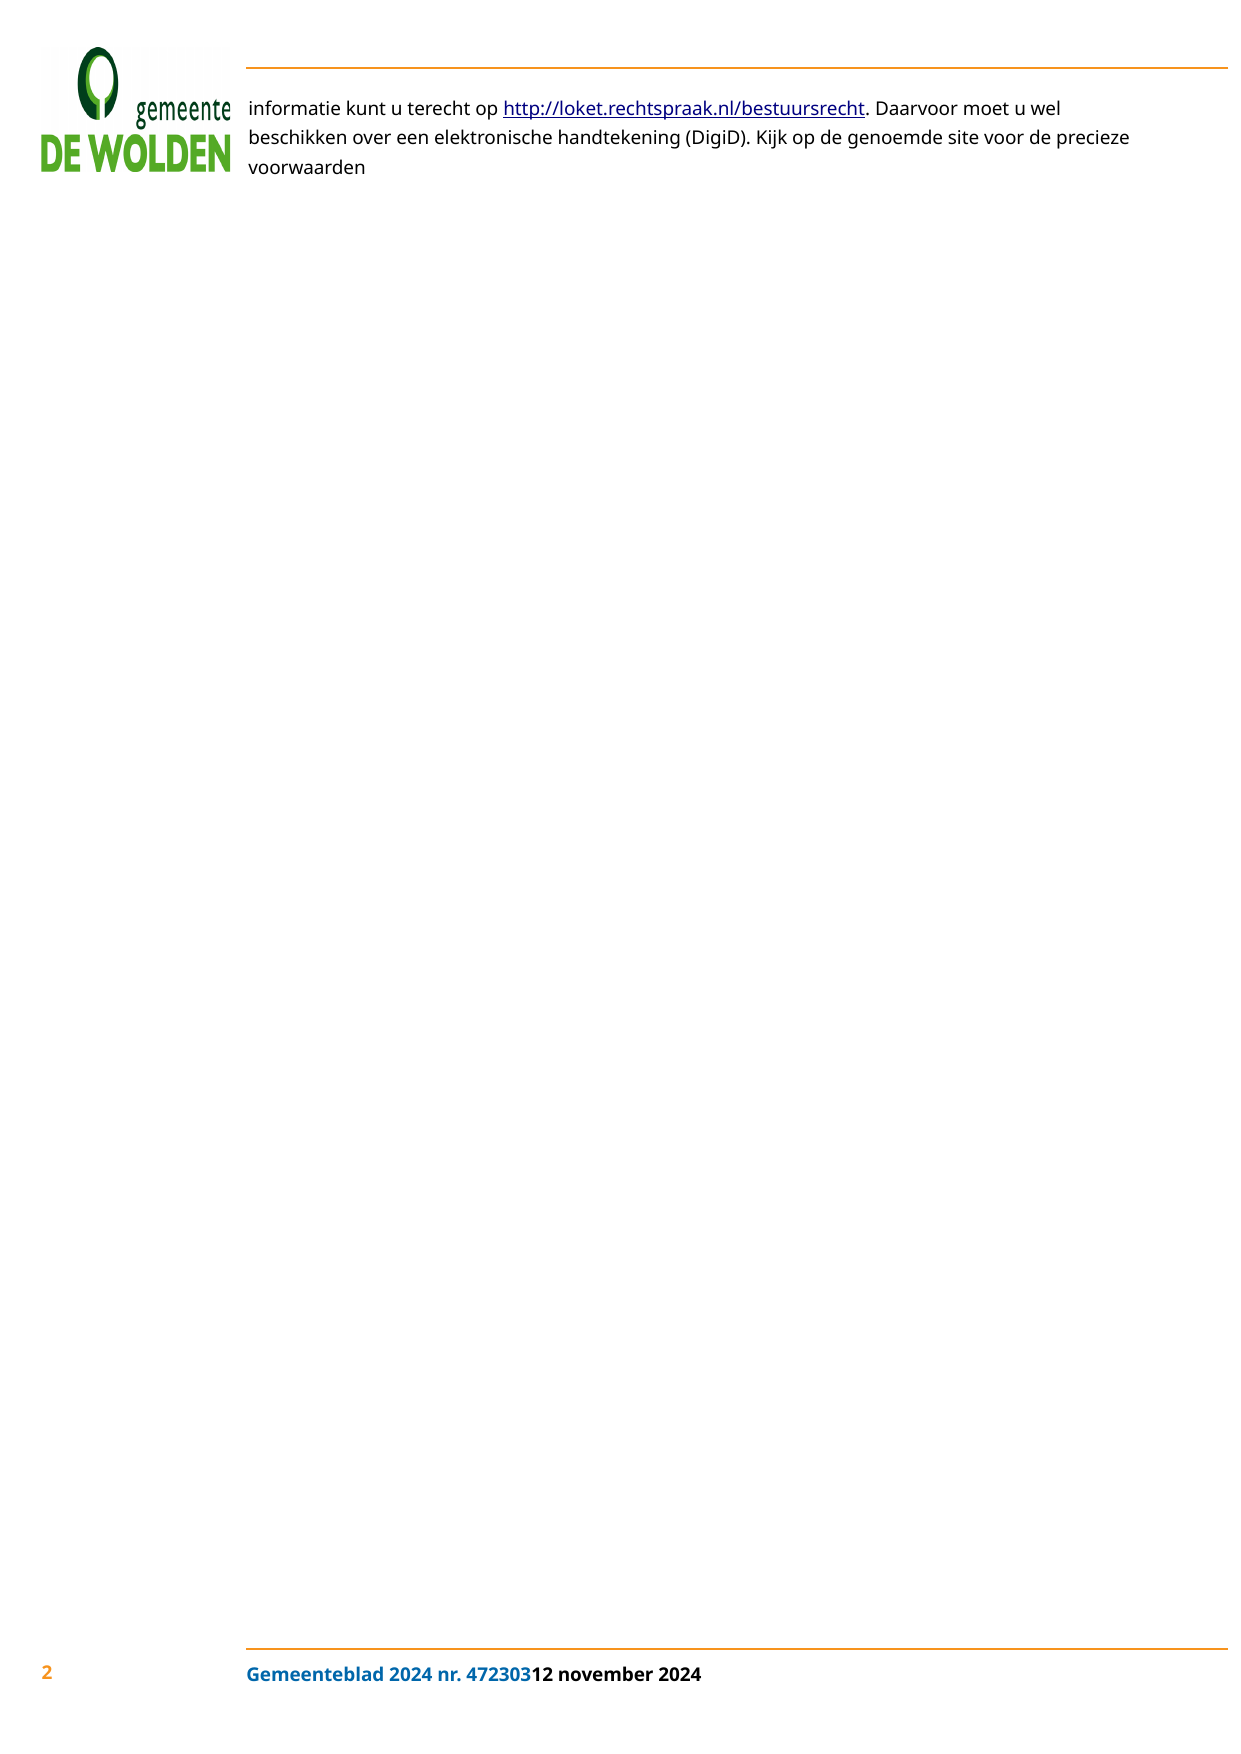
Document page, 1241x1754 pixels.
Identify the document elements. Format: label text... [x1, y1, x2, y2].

picture [41, 47, 231, 172]
text informatie kunt u terecht op http://loket.rechtspraak.nl/bestuursrecht. Daarvoor moet u wel beschikken over een elektronische handtekening (DigiD). Kijk op de genoemde site voor de precieze voorwaarden [248, 95, 1152, 180]
